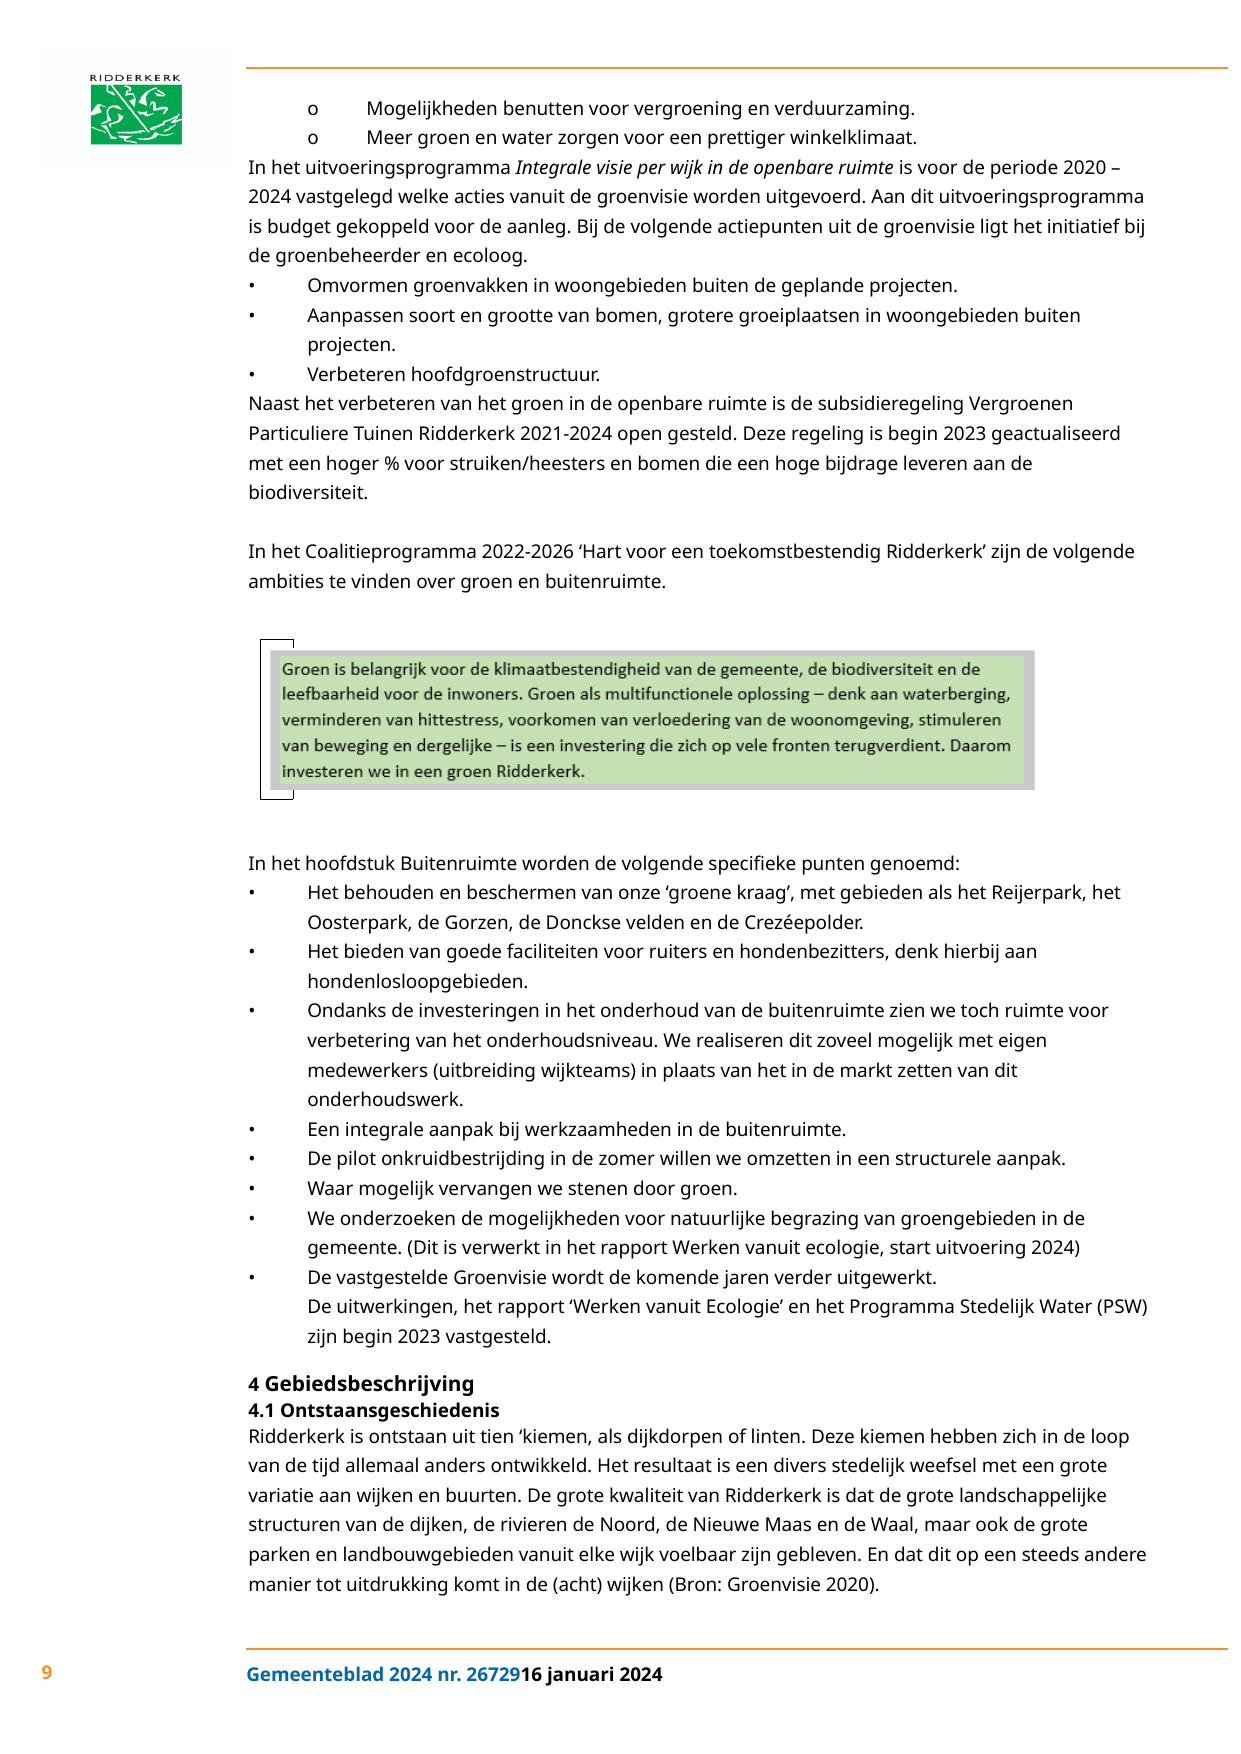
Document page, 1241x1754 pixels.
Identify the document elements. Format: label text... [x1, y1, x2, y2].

picture [41, 47, 231, 172]
list We onderzoeken de mogelijkheden voor natuurlijke begrazing van groengebieden in de gemeente. (Dit is verwerkt in het rapport Werken vanuit ecologie, start uitvoering 2024) [248, 1205, 1152, 1260]
list Een integrale aanpak bij werkzaamheden in de buitenruimte. [248, 1116, 1152, 1142]
list Aanpassen soort en grootte van bomen, grotere groeiplaatsen in woongebieden buiten projecten. [248, 302, 1152, 357]
list De vastgestelde Groenvisie wordt de komende jaren verder uitgewerkt. [248, 1264, 1152, 1290]
picture [268, 648, 1036, 790]
list Het bieden van goede faciliteiten voor ruiters en hondenbezitters, denk hierbij aan hondenlosloopgebieden. [248, 938, 1152, 994]
list Waar mogelijk vervangen we stenen door groen. [248, 1175, 1152, 1201]
list De pilot onkruidbestrijding in de zomer willen we omzetten in een structurele aanpak. [248, 1146, 1152, 1171]
text 4.1 Ontstaansgeschiedenis [248, 1397, 1152, 1423]
text In het uitvoeringsprogramma Integrale visie per wijk in de openbare ruimte is voor de periode 2020 – 2024 vastgelegd welke acties vanuit de groenvisie worden uitgevoerd. Aan dit uitvoeringsprogramma is budget gekoppeld voor de aanleg. Bij de volgende actiepunten uit de groenvisie ligt het initiatief bij de groenbeheerder en ecoloog. [248, 154, 1152, 268]
list Verbeteren hoofdgroenstructuur. [248, 361, 1152, 387]
list Ondanks de investeringen in het onderhoud van de buitenruimte zien we toch ruimte voor verbetering van het onderhoudsniveau. We realiseren dit zoveel mogelijk met eigen medewerkers (uitbreiding wijkteams) in plaats van het in de markt zetten van dit onderhoudswerk. [248, 998, 1152, 1112]
text Naast het verbeteren van het groen in de openbare ruimte is de subsidieregeling Vergroenen Particuliere Tuinen Ridderkerk 2021-2024 open gesteld. Deze regeling is begin 2023 geactualiseerd met een hoger % voor struiken/heesters en bomen die een hoge bijdrage leveren aan de biodiversiteit. [248, 391, 1152, 505]
text In het Coalitieprogramma 2022-2026 ‘Hart voor een toekomstbestendig Ridderkerk’ zijn de volgende ambities te vinden over groen en buitenruimte. [248, 538, 1152, 594]
text Ridderkerk is ontstaan uit tien ‘kiemen, als dijkdorpen of linten. Deze kiemen hebben zich in de loop van de tijd allemaal anders ontwikkeld. Het resultaat is een divers stedelijk weefsel met een grote variatie aan wijken en buurten. De grote kwaliteit van Ridderkerk is dat de grote landschappelijke structuren van de dijken, de rivieren de Noord, de Nieuwe Maas en de Waal, maar ook de grote parken en landbouwgebieden vanuit elke wijk voelbaar zijn gebleven. En dat dit op een steeds andere manier tot uitdrukking komt in de (acht) wijken (Bron: Groenvisie 2020). [248, 1423, 1152, 1597]
text In het hoofdstuk Buitenruimte worden de volgende specifieke punten genoemd: [248, 850, 1152, 876]
list Meer groen en water zorgen voor een prettiger winkelklimaat. [307, 124, 1152, 150]
list Omvormen groenvakken in woongebieden buiten de geplande projecten. [248, 272, 1152, 298]
text 4 Gebiedsbeschrijving [248, 1369, 1152, 1397]
list Het behouden en beschermen van onze ‘groene kraag’, met gebieden als het Reijerpark, het Oosterpark, de Gorzen, de Donckse velden en de Crezéepolder. [248, 879, 1152, 935]
list De uitwerkingen, het rapport ‘Werken vanuit Ecologie’ en het Programma Stedelijk Water (PSW) zijn begin 2023 vastgesteld. [248, 1293, 1152, 1349]
list Mogelijkheden benutten voor vergroening en verduurzaming. [307, 95, 1152, 121]
